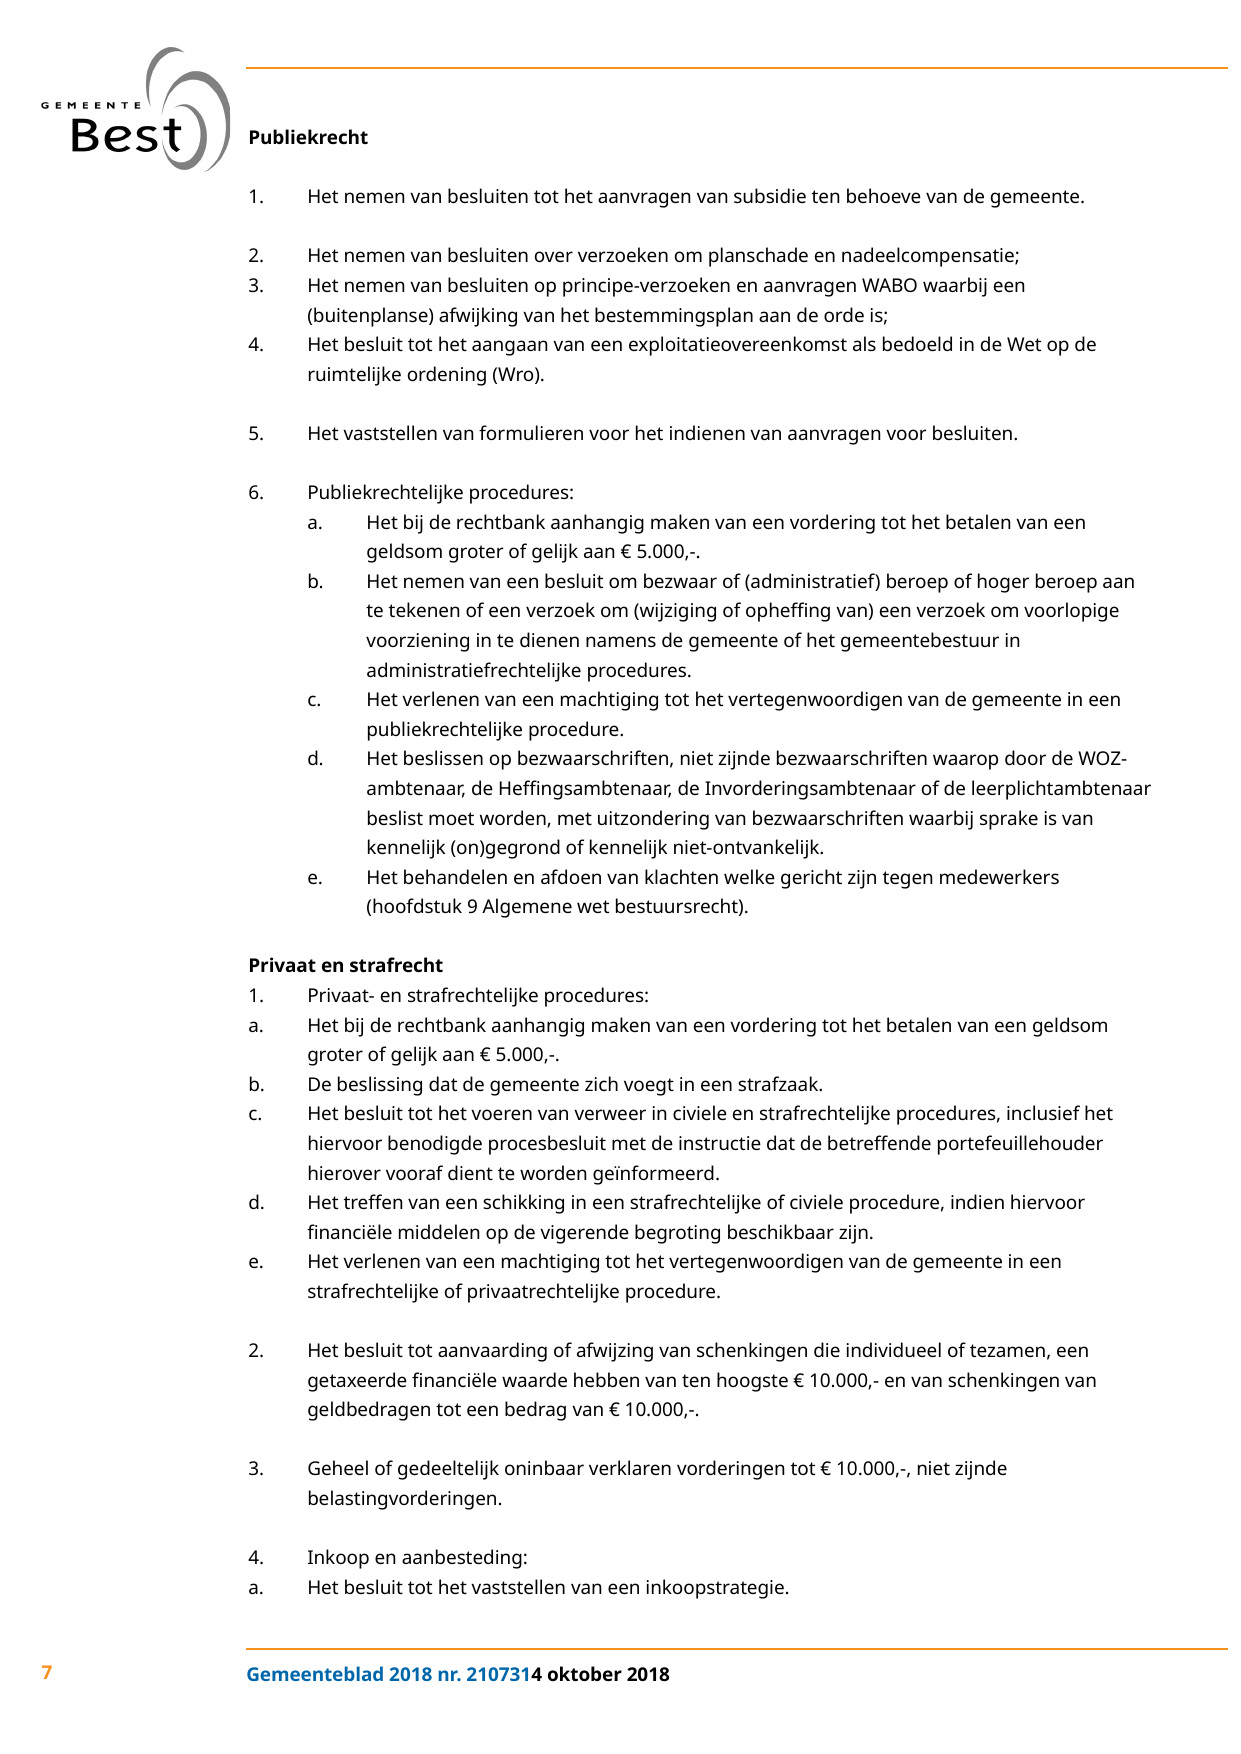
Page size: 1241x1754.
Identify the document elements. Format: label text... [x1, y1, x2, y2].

list Het nemen van besluiten over verzoeken om planschade en nadeelcompensatie; [248, 243, 1152, 268]
list Inkoop en aanbesteding: [248, 1544, 1152, 1570]
list Het bij de rechtbank aanhangig maken van een vordering tot het betalen van een geldsom groter of gelijk aan € 5.000,-. [248, 1012, 1152, 1067]
list Het vaststellen van formulieren voor het indienen van aanvragen voor besluiten. [248, 420, 1152, 446]
list Het verlenen van een machtiging tot het vertegenwoordigen van de gemeente in een publiekrechtelijke procedure. [307, 686, 1152, 742]
list Het nemen van een besluit om bezwaar of (administratief) beroep of hoger beroep aan te tekenen of een verzoek om (wijziging of opheffing van) een verzoek om voorlopige voorziening in te dienen namens de gemeente of het gemeentebestuur in administratiefrechtelijke procedures. [307, 568, 1152, 683]
list Het besluit tot het vaststellen van een inkoopstrategie. [248, 1574, 1152, 1600]
list Privaat- en strafrechtelijke procedures: [248, 982, 1152, 1008]
list De beslissing dat de gemeente zich voegt in een strafzaak. [248, 1071, 1152, 1097]
list Geheel of gedeeltelijk oninbaar verklaren vorderingen tot € 10.000,-, niet zijnde belastingvorderingen. [248, 1456, 1152, 1511]
list Het besluit tot aanvaarding of afwijzing van schenkingen die individueel of tezamen, een getaxeerde financiële waarde hebben van ten hoogste € 10.000,- en van schenkingen van geldbedragen tot een bedrag van € 10.000,-. [248, 1337, 1152, 1422]
list Het bij de rechtbank aanhangig maken van een vordering tot het betalen van een geldsom groter of gelijk aan € 5.000,-. [307, 509, 1152, 564]
list Het besluit tot het aangaan van een exploitatieovereenkomst als bedoeld in de Wet op de ruimtelijke ordening (Wro). [248, 331, 1152, 387]
list Publiekrechtelijke procedures: [248, 479, 1152, 505]
list Het verlenen van een machtiging tot het vertegenwoordigen van de gemeente in een strafrechtelijke of privaatrechtelijke procedure. [248, 1248, 1152, 1304]
text Privaat en strafrecht [248, 953, 1152, 978]
list Het nemen van besluiten op principe-verzoeken en aanvragen WABO waarbij een (buitenplanse) afwijking van het bestemmingsplan aan de orde is; [248, 272, 1152, 328]
list Het besluit tot het voeren van verweer in civiele en strafrechtelijke procedures, inclusief het hiervoor benodigde procesbesluit met de instructie dat de betreffende portefeuillehouder hierover vooraf dient te worden geïnformeerd. [248, 1101, 1152, 1186]
picture [41, 47, 231, 172]
text Publiekrecht [248, 124, 1152, 150]
list Het treffen van een schikking in een strafrechtelijke of civiele procedure, indien hiervoor financiële middelen op de vigerende begroting beschikbaar zijn. [248, 1189, 1152, 1245]
list Het beslissen op bezwaarschriften, niet zijnde bezwaarschriften waarop door de WOZ-ambtenaar, de Heffingsambtenaar, de Invorderingsambtenaar of de leerplichtambtenaar beslist moet worden, met uitzondering van bezwaarschriften waarbij sprake is van kennelijk (on)gegrond of kennelijk niet-ontvankelijk. [307, 746, 1152, 860]
list Het nemen van besluiten tot het aanvragen van subsidie ten behoeve van de gemeente. [248, 183, 1152, 209]
list Het behandelen en afdoen van klachten welke gericht zijn tegen medewerkers (hoofdstuk 9 Algemene wet bestuursrecht). [307, 864, 1152, 919]
